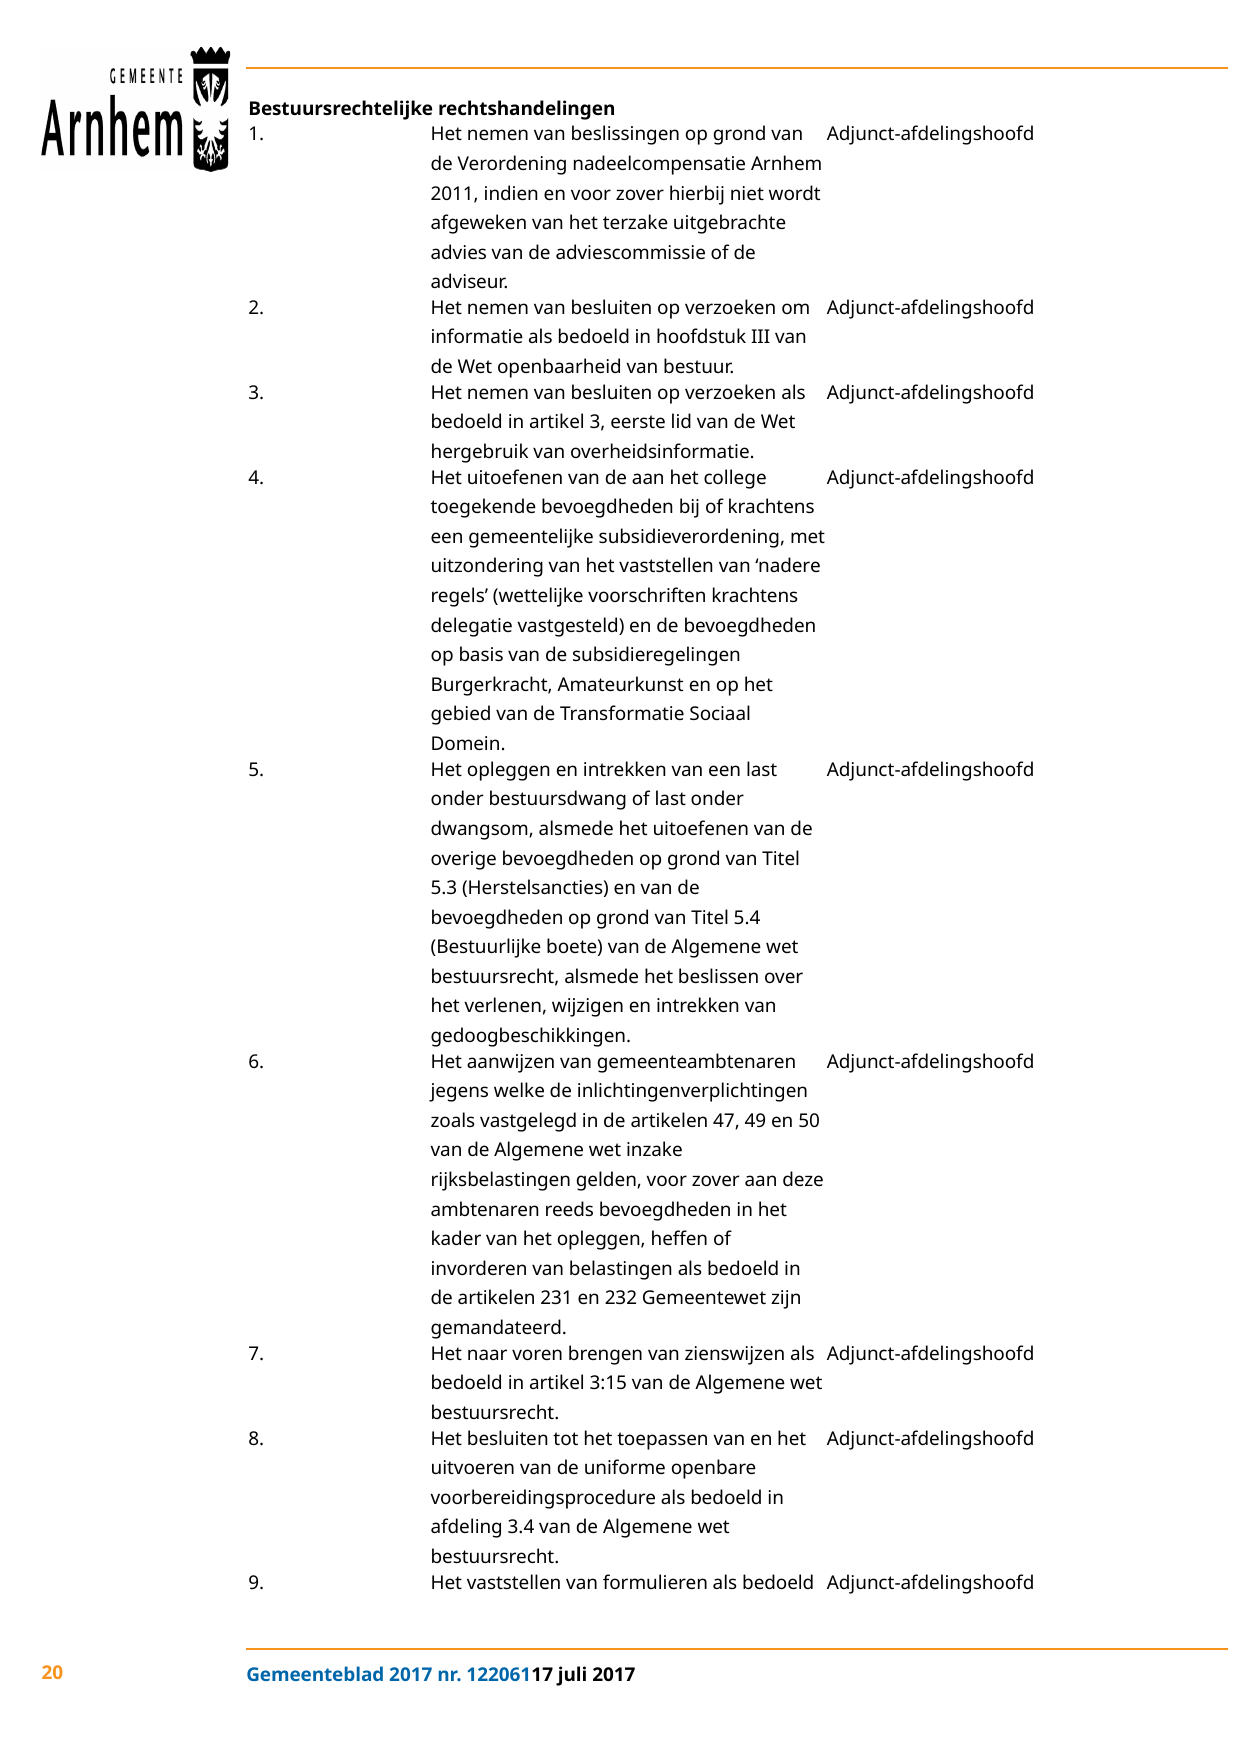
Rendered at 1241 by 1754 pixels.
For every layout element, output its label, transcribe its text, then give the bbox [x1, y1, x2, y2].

table_cell Het opleggen en intrekken van een last onder bestuursdwang of last onder dwangsom, alsmede het uitoefenen van de overige bevoegdheden op grond van Titel 5.3 (Herstelsancties) en van de bevoegdheden op grond van Titel 5.4 (Bestuurlijke boete) van de Algemene wet bestuursrecht, alsmede het beslissen over het verlenen, wijzigen en intrekken van gedoogbeschikkingen. [430, 756, 827, 1048]
table_cell Adjunct-afdelingshoofd [827, 1340, 1152, 1425]
table_cell Het aanwijzen van gemeenteambtenaren jegens welke de inlichtingenverplichtingen zoals vastgelegd in de artikelen 47, 49 en 50 van de Algemene wet inzake rijksbelastingen gelden, voor zover aan deze ambtenaren reeds bevoegdheden in het kader van het opleggen, heffen of invorderen van belastingen als bedoeld in de artikelen 231 en 232 Gemeentewet zijn gemandateerd. [430, 1048, 827, 1340]
table_cell 2. [248, 294, 430, 379]
table_cell 5. [248, 756, 430, 1048]
table_cell 7. [248, 1340, 430, 1425]
table_cell Het uitoefenen van de aan het college toegekende bevoegdheden bij of krachtens een gemeentelijke subsidieverordening, met uitzondering van het vaststellen van ‘nadere regels’ (wettelijke voorschriften krachtens delegatie vastgesteld) en de bevoegdheden op basis van de subsidieregelingen Burgerkracht, Amateurkunst en op het gebied van de Transformatie Sociaal Domein. [430, 464, 827, 756]
table_cell Het nemen van beslissingen op grond van de Verordening nadeelcompensatie Arnhem 2011, indien en voor zover hierbij niet wordt afgeweken van het terzake uitgebrachte advies van de adviescommissie of de adviseur. [430, 121, 827, 294]
table_cell Adjunct-afdelingshoofd [827, 464, 1152, 756]
table_cell 8. [248, 1425, 430, 1569]
table_cell Bestuursrechtelijke rechtshandelingen [248, 95, 827, 121]
table_cell 4. [248, 464, 430, 756]
table_cell 1. [248, 121, 430, 294]
table_cell Adjunct-afdelingshoofd [827, 756, 1152, 1048]
table_cell Het naar voren brengen van zienswijzen als bedoeld in artikel 3:15 van de Algemene wet bestuursrecht. [430, 1340, 827, 1425]
table_cell Adjunct-afdelingshoofd [827, 294, 1152, 379]
table_cell 6. [248, 1048, 430, 1340]
table_cell 3. [248, 379, 430, 464]
table_cell Het nemen van besluiten op verzoeken om informatie als bedoeld in hoofdstuk III van de Wet openbaarheid van bestuur. [430, 294, 827, 379]
table_cell 9. [248, 1569, 430, 1594]
table_cell Adjunct-afdelingshoofd [827, 1569, 1152, 1594]
table_cell Adjunct-afdelingshoofd [827, 1425, 1152, 1569]
picture [41, 47, 231, 172]
table_cell Het vaststellen van formulieren als bedoeld [430, 1569, 827, 1594]
table_cell Het nemen van besluiten op verzoeken als bedoeld in artikel 3, eerste lid van de Wet hergebruik van overheidsinformatie. [430, 379, 827, 464]
table_cell Het besluiten tot het toepassen van en het uitvoeren van de uniforme openbare voorbereidingsprocedure als bedoeld in afdeling 3.4 van de Algemene wet bestuursrecht. [430, 1425, 827, 1569]
table_cell Adjunct-afdelingshoofd [827, 121, 1152, 294]
table_cell [827, 95, 1152, 121]
table_cell Adjunct-afdelingshoofd [827, 1048, 1152, 1340]
table_cell Adjunct-afdelingshoofd [827, 379, 1152, 464]
